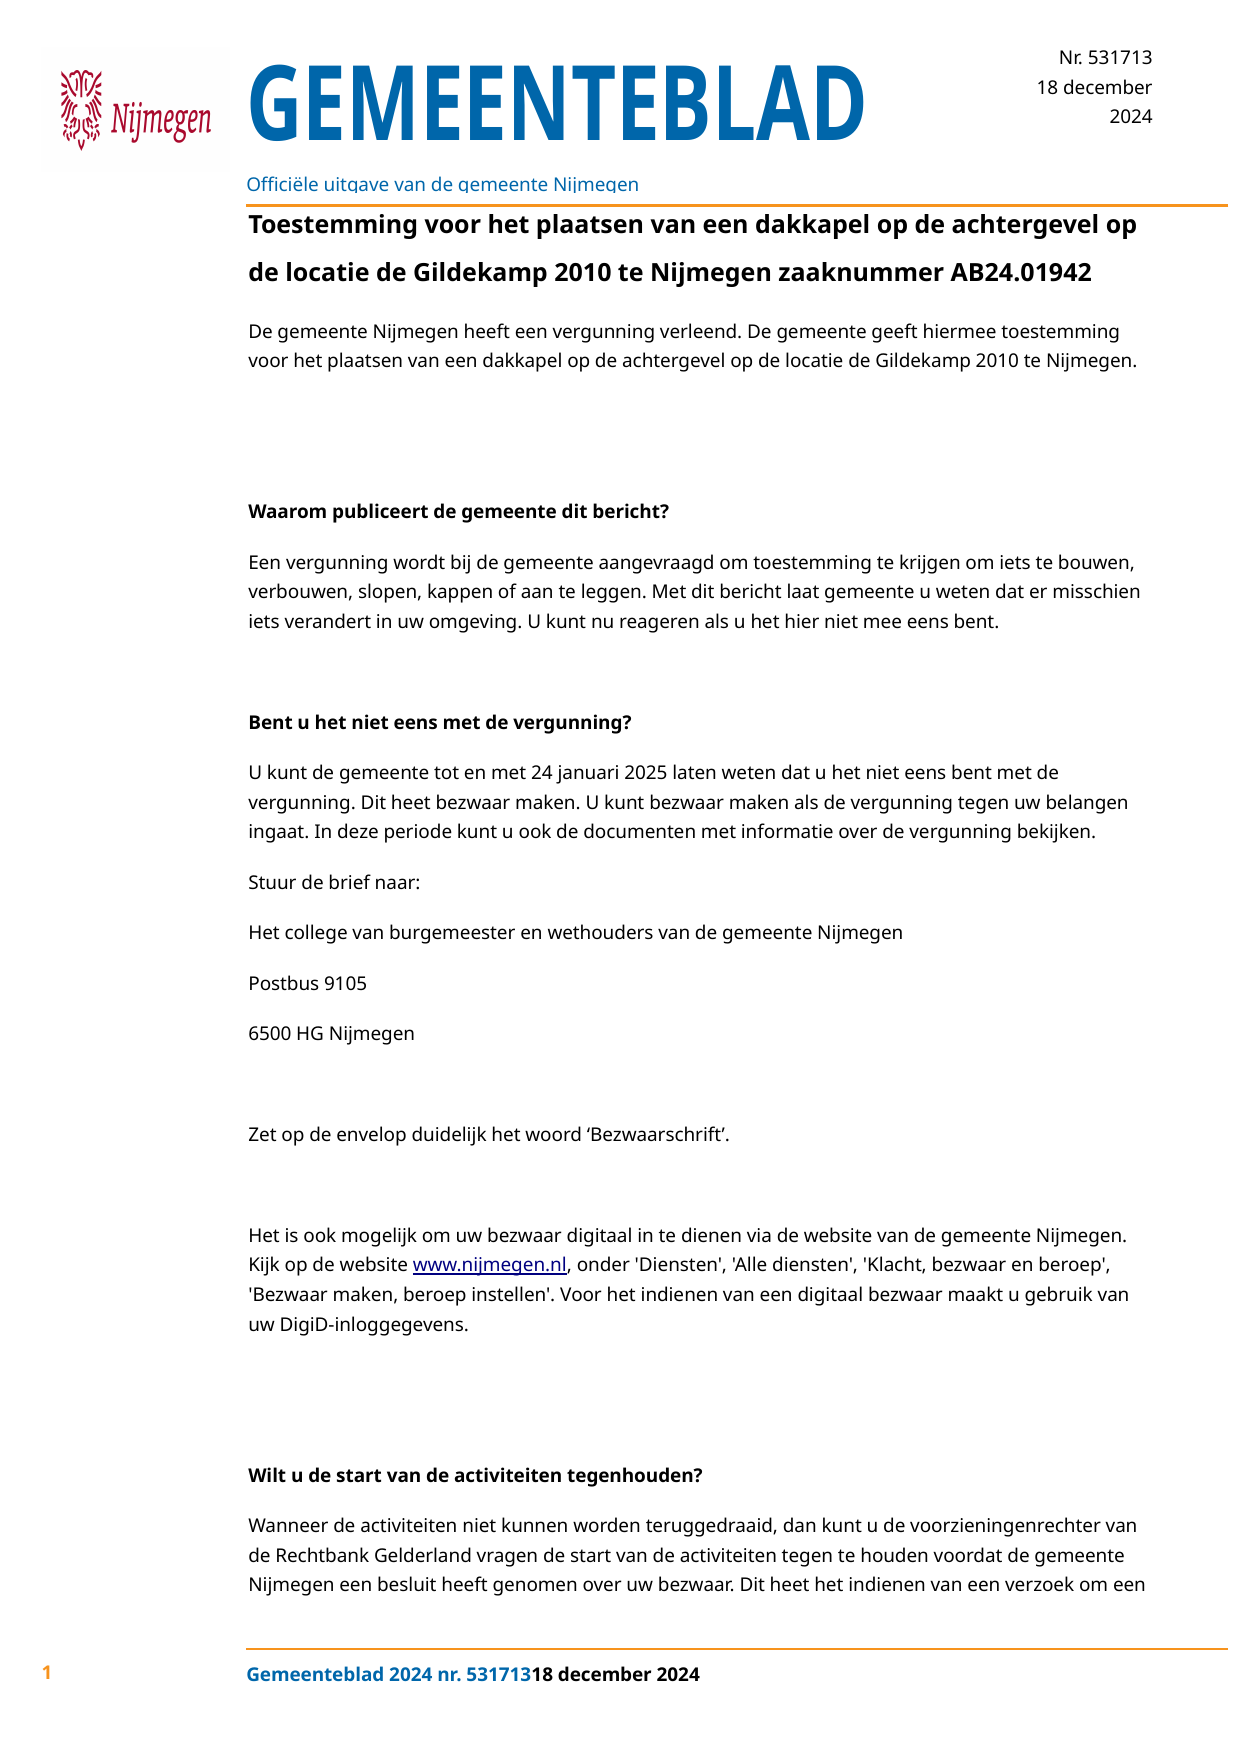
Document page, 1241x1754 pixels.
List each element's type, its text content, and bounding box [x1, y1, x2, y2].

text De gemeente Nijmegen heeft een vergunning verleend. De gemeente geeft hiermee toestemming voor het plaatsen van een dakkapel op de achtergevel op de locatie de Gildekamp 2010 te Nijmegen. [248, 318, 1152, 373]
text Zet op de envelop duidelijk het woord ‘Bezwaarschrift’. [248, 1121, 1152, 1147]
text Het is ook mogelijk om uw bezwaar digitaal in te dienen via de website van de gemeente Nijmegen. Kijk op de website www.nijmegen.nl, onder 'Diensten', 'Alle diensten', 'Klacht, bezwaar en beroep', 'Bezwaar maken, beroep instellen'. Voor het indienen van een digitaal bezwaar maakt u gebruik van uw DigiD-inloggegevens. [248, 1222, 1152, 1337]
text Postbus 9105 [248, 970, 1152, 996]
text U kunt de gemeente tot en met 24 januari 2025 laten weten dat u het niet eens bent met de vergunning. Dit heet bezwaar maken. U kunt bezwaar maken als de vergunning tegen uw belangen ingaat. In deze periode kunt u ook de documenten met informatie over de vergunning bekijken. [248, 759, 1152, 844]
text Bent u het niet eens met de vergunning? [248, 709, 1152, 735]
text Stuur de brief naar: [248, 869, 1152, 895]
text Wilt u de start van de activiteiten tegenhouden? [248, 1462, 1152, 1488]
text Toestemming voor het plaatsen van een dakkapel op de achtergevel op de locatie de Gildekamp 2010 te Nijmegen zaaknummer AB24.01942 [248, 207, 1152, 288]
picture [41, 47, 231, 172]
text Waarom publiceert de gemeente dit bericht? [248, 499, 1152, 524]
text 6500 HG Nijmegen [248, 1020, 1152, 1046]
text Een vergunning wordt bij de gemeente aangevraagd om toestemming te krijgen om iets te bouwen, verbouwen, slopen, kappen of aan te leggen. Met dit bericht laat gemeente u weten dat er misschien iets verandert in uw omgeving. U kunt nu reageren als u het hier niet mee eens bent. [248, 549, 1152, 634]
text Wanneer de activiteiten niet kunnen worden teruggedraaid, dan kunt u de voorzieningenrechter van de Rechtbank Gelderland vragen de start van de activiteiten tegen te houden voordat de gemeente Nijmegen een besluit heeft genomen over uw bezwaar. Dit heet het indienen van een verzoek om een [248, 1512, 1152, 1597]
text Het college van burgemeester en wethouders van de gemeente Nijmegen [248, 919, 1152, 945]
